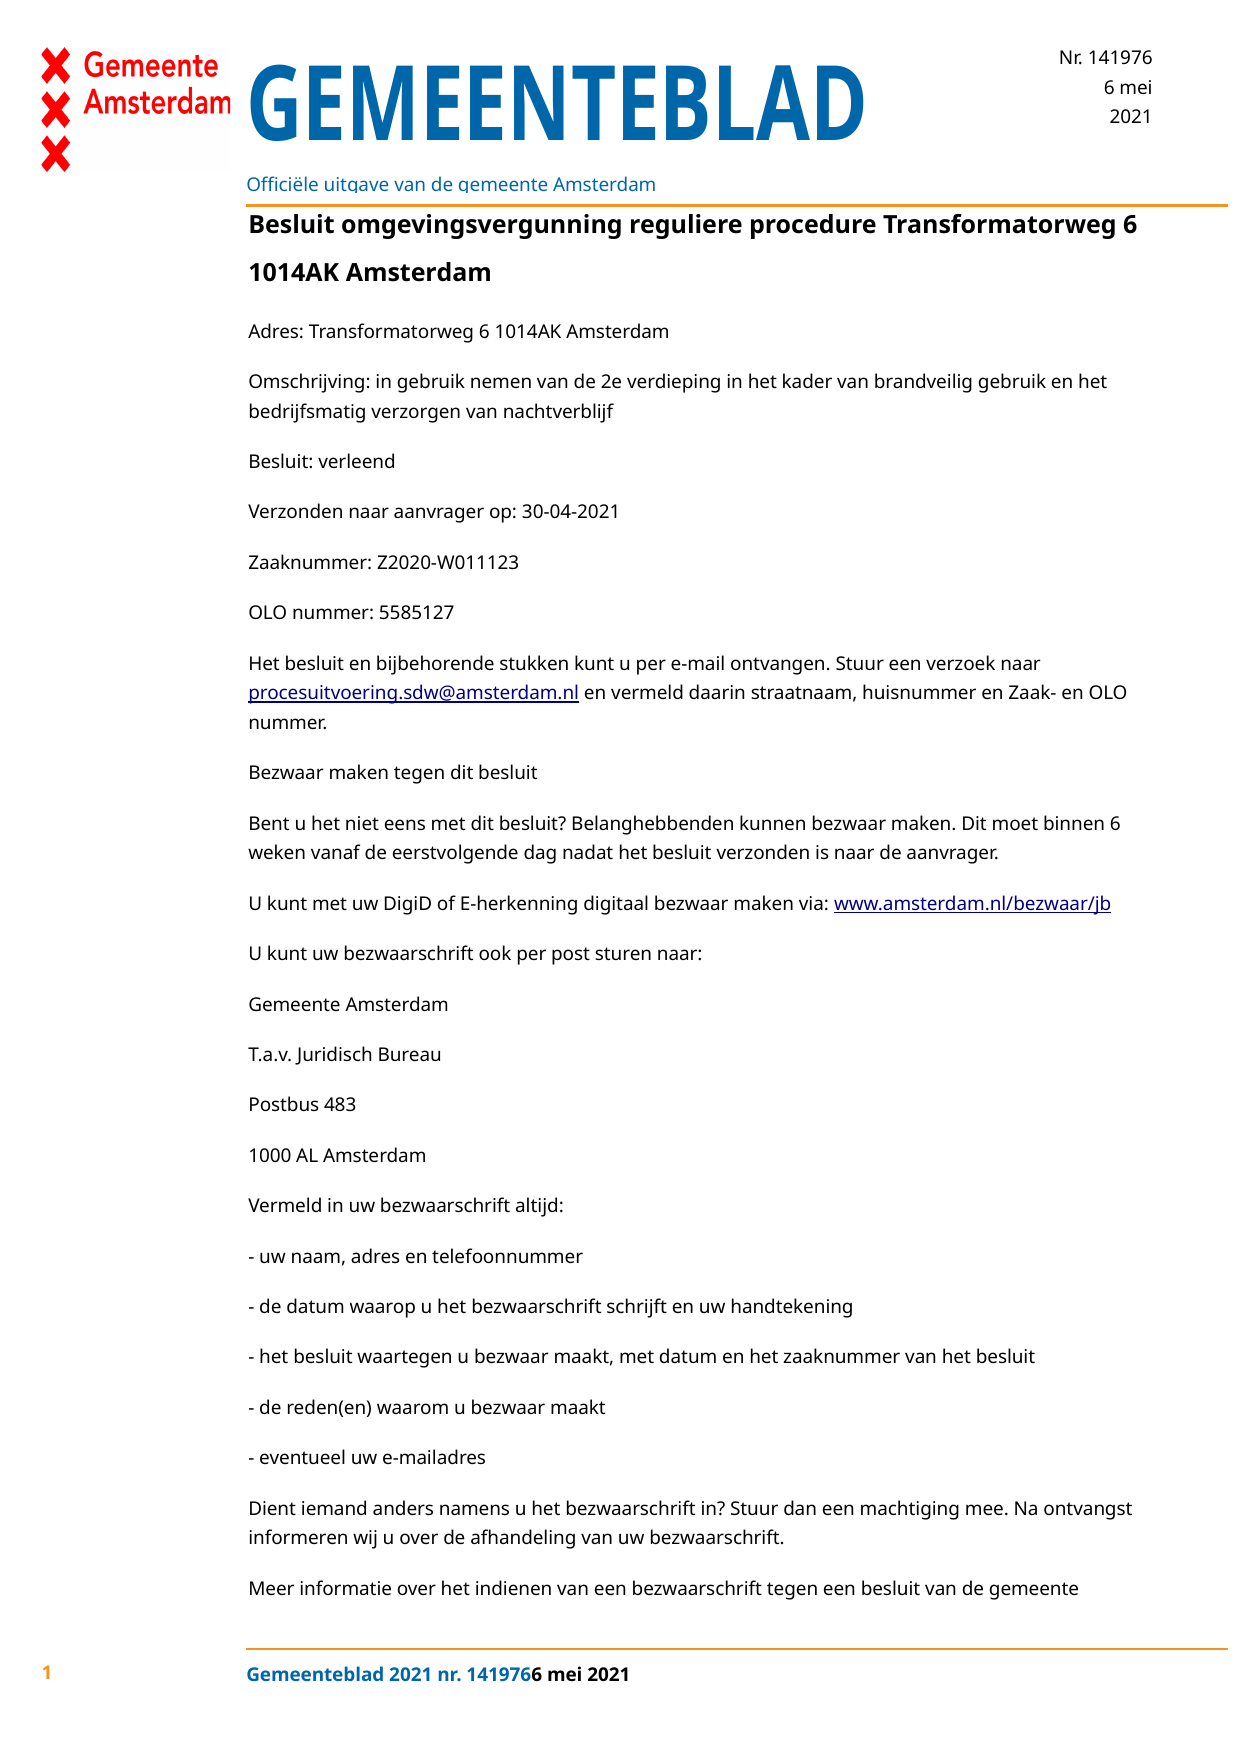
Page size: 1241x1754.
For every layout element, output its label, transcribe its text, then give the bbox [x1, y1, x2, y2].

text - de reden(en) waarom u bezwaar maakt [248, 1394, 1152, 1420]
text - eventueel uw e-mailadres [248, 1444, 1152, 1470]
text Verzonden naar aanvrager op: 30-04-2021 [248, 499, 1152, 524]
text U kunt uw bezwaarschrift ook per post sturen naar: [248, 940, 1152, 966]
text T.a.v. Juridisch Bureau [248, 1041, 1152, 1067]
text Gemeente Amsterdam [248, 991, 1152, 1017]
text Bezwaar maken tegen dit besluit [248, 759, 1152, 785]
text Het besluit en bijbehorende stukken kunt u per e-mail ontvangen. Stuur een verzoek naar procesuitvoering.sdw@amsterdam.nl en vermeld daarin straatnaam, huisnummer en Zaak- en OLO nummer. [248, 650, 1152, 735]
picture [41, 47, 231, 172]
text Bent u het niet eens met dit besluit? Belanghebbenden kunnen bezwaar maken. Dit moet binnen 6 weken vanaf de eerstvolgende dag nadat het besluit verzonden is naar de aanvrager. [248, 810, 1152, 865]
text Besluit: verleend [248, 448, 1152, 474]
text - het besluit waartegen u bezwaar maakt, met datum en het zaaknummer van het besluit [248, 1344, 1152, 1369]
text Zaaknummer: Z2020-W011123 [248, 549, 1152, 575]
text 1000 AL Amsterdam [248, 1142, 1152, 1168]
text - de datum waarop u het bezwaarschrift schrijft en uw handtekening [248, 1293, 1152, 1319]
text U kunt met uw DigiD of E-herkenning digitaal bezwaar maken via: www.amsterdam.nl/bezwaar/jb [248, 890, 1152, 916]
text Omschrijving: in gebruik nemen van de 2e verdieping in het kader van brandveilig gebruik en het bedrijfsmatig verzorgen van nachtverblijf [248, 368, 1152, 424]
text Vermeld in uw bezwaarschrift altijd: [248, 1192, 1152, 1218]
text Meer informatie over het indienen van een bezwaarschrift tegen een besluit van de gemeente [248, 1575, 1152, 1601]
text - uw naam, adres en telefoonnummer [248, 1243, 1152, 1269]
text Adres: Transformatorweg 6 1014AK Amsterdam [248, 318, 1152, 344]
text Besluit omgevingsvergunning reguliere procedure Transformatorweg 6 1014AK Amsterdam [248, 207, 1152, 288]
text OLO nummer: 5585127 [248, 599, 1152, 625]
text Postbus 483 [248, 1092, 1152, 1117]
text Dient iemand anders namens u het bezwaarschrift in? Stuur dan een machtiging mee. Na ontvangst informeren wij u over de afhandeling van uw bezwaarschrift. [248, 1495, 1152, 1550]
